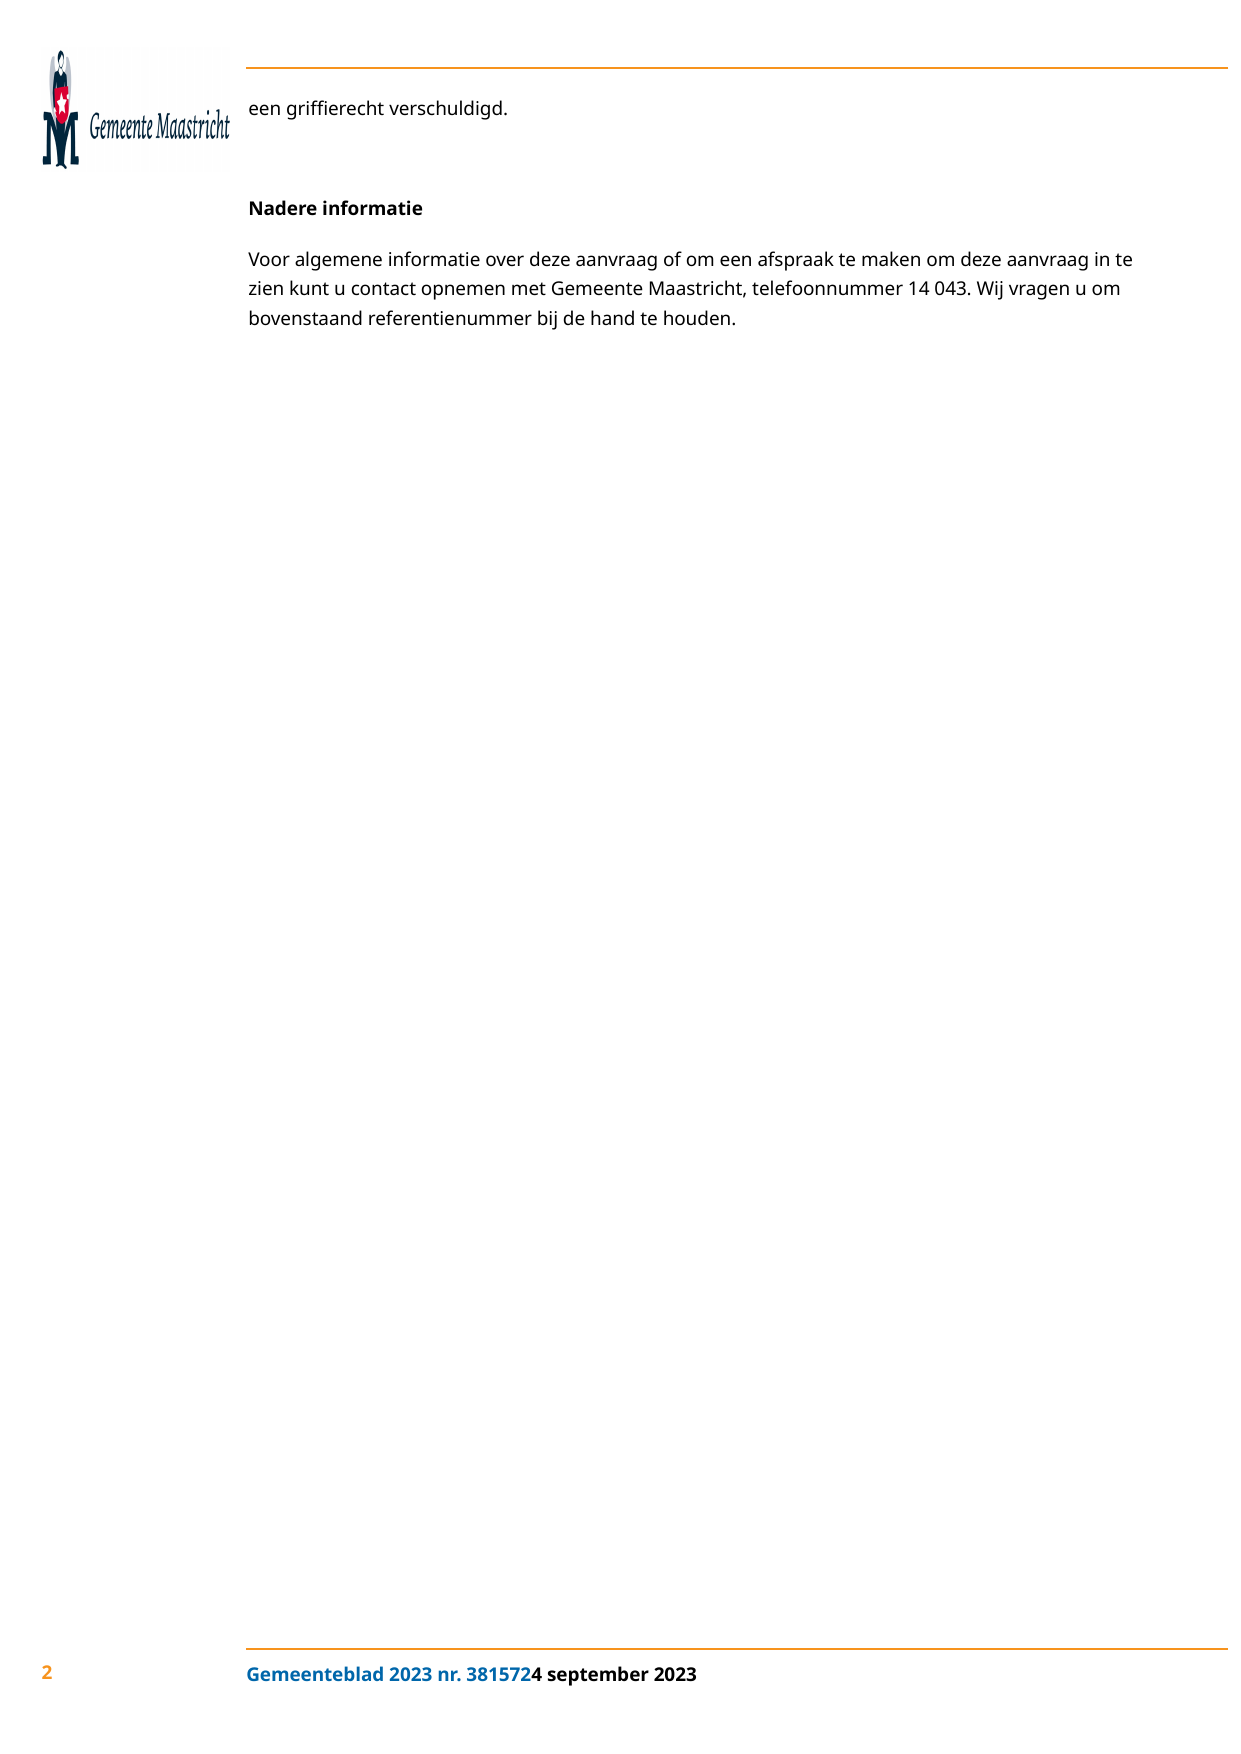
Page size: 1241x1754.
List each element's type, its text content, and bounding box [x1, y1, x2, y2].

text Nadere informatie [248, 196, 1152, 221]
text een griffierecht verschuldigd. [248, 95, 1152, 121]
text Voor algemene informatie over deze aanvraag of om een afspraak te maken om deze aanvraag in te zien kunt u contact opnemen met Gemeente Maastricht, telefoonnummer 14 043. Wij vragen u om bovenstaand referentienummer bij de hand te houden. [248, 246, 1152, 331]
picture [41, 47, 231, 172]
